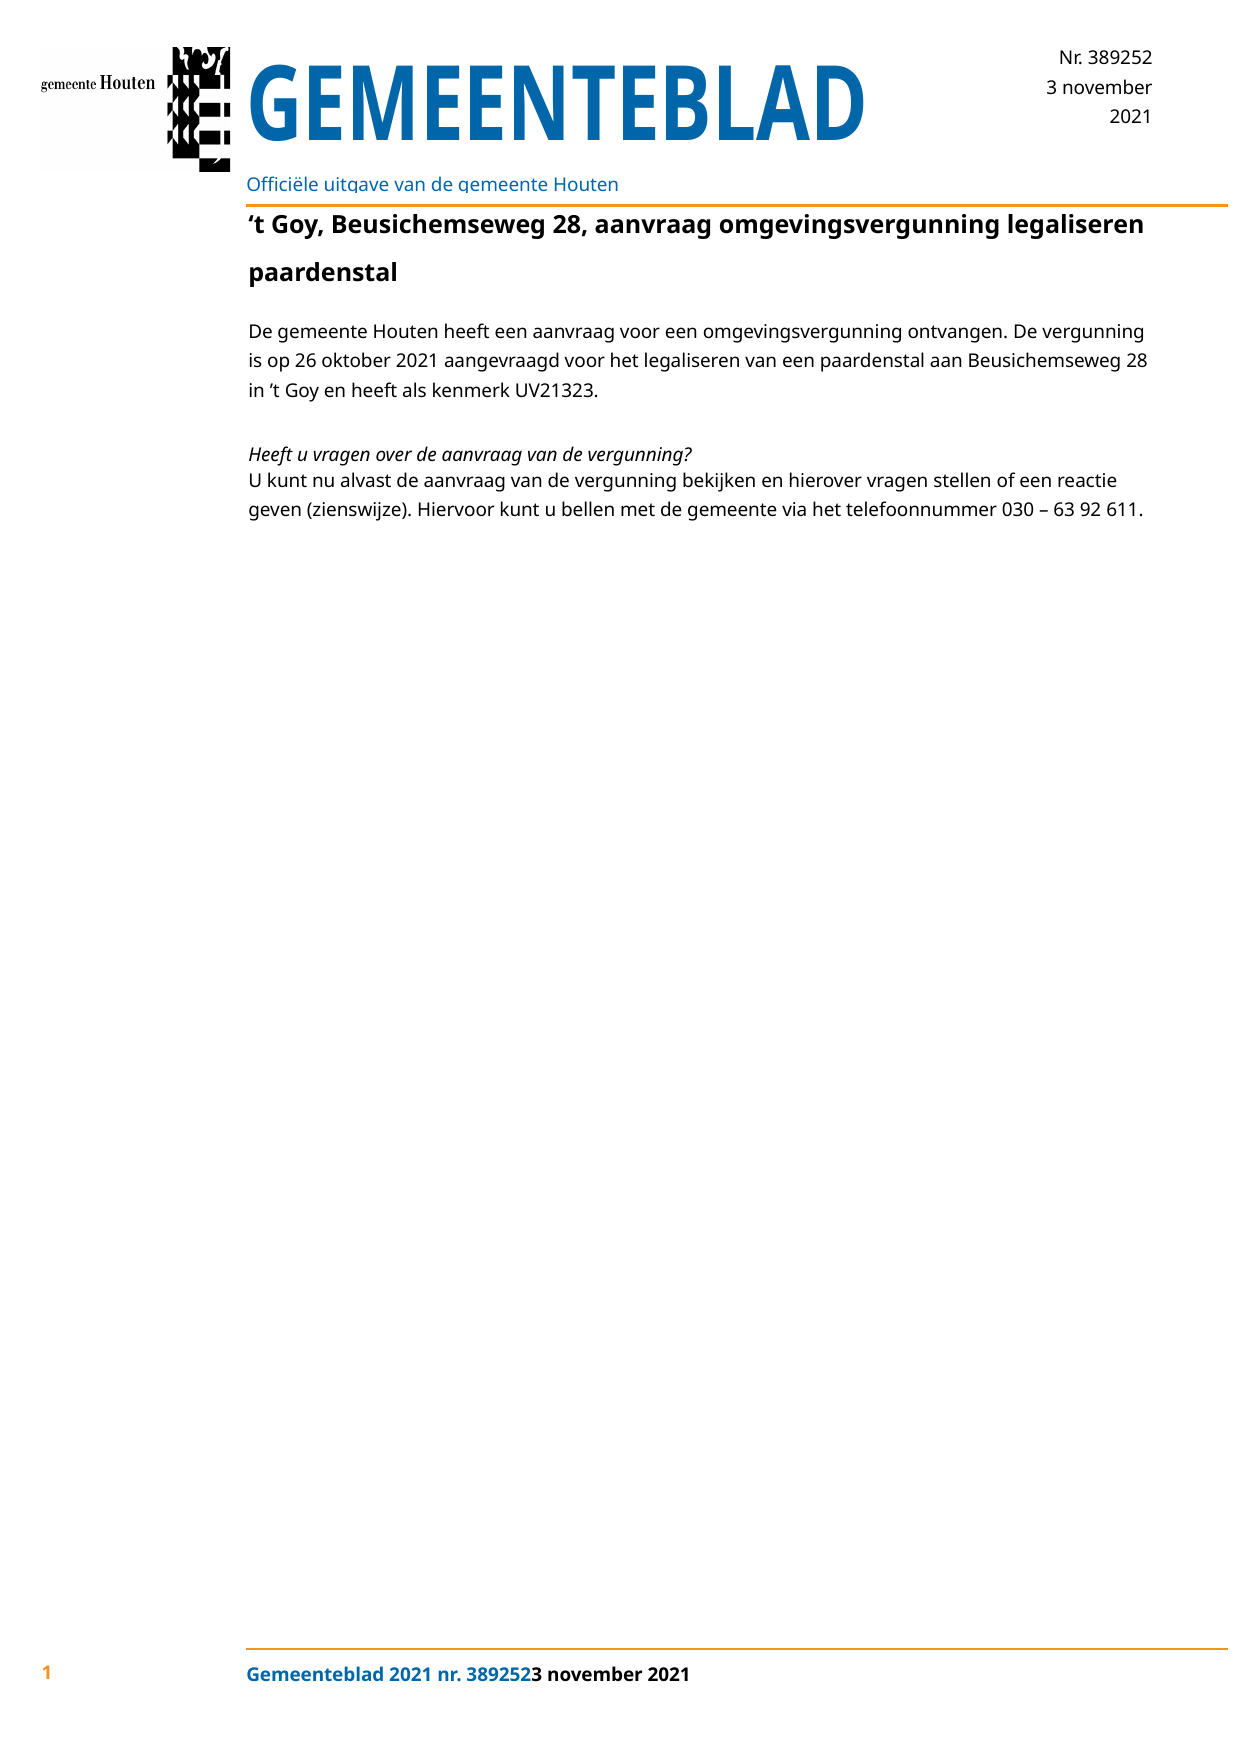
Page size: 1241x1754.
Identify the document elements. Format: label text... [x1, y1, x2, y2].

text ‘t Goy, Beusichemseweg 28, aanvraag omgevingsvergunning legaliseren paardenstal [248, 207, 1152, 288]
text De gemeente Houten heeft een aanvraag voor een omgevingsvergunning ontvangen. De vergunning is op 26 oktober 2021 aangevraagd voor het legaliseren van een paardenstal aan Beusichemseweg 28 in ’t Goy en heeft als kenmerk UV21323. [248, 318, 1152, 403]
text U kunt nu alvast de aanvraag van de vergunning bekijken en hierover vragen stellen of een reactie geven (zienswijze). Hiervoor kunt u bellen met de gemeente via het telefoonnummer 030 – 63 92 611. [248, 467, 1152, 522]
text Heeft u vragen over de aanvraag van de vergunning? [248, 441, 1152, 467]
picture [41, 47, 231, 172]
